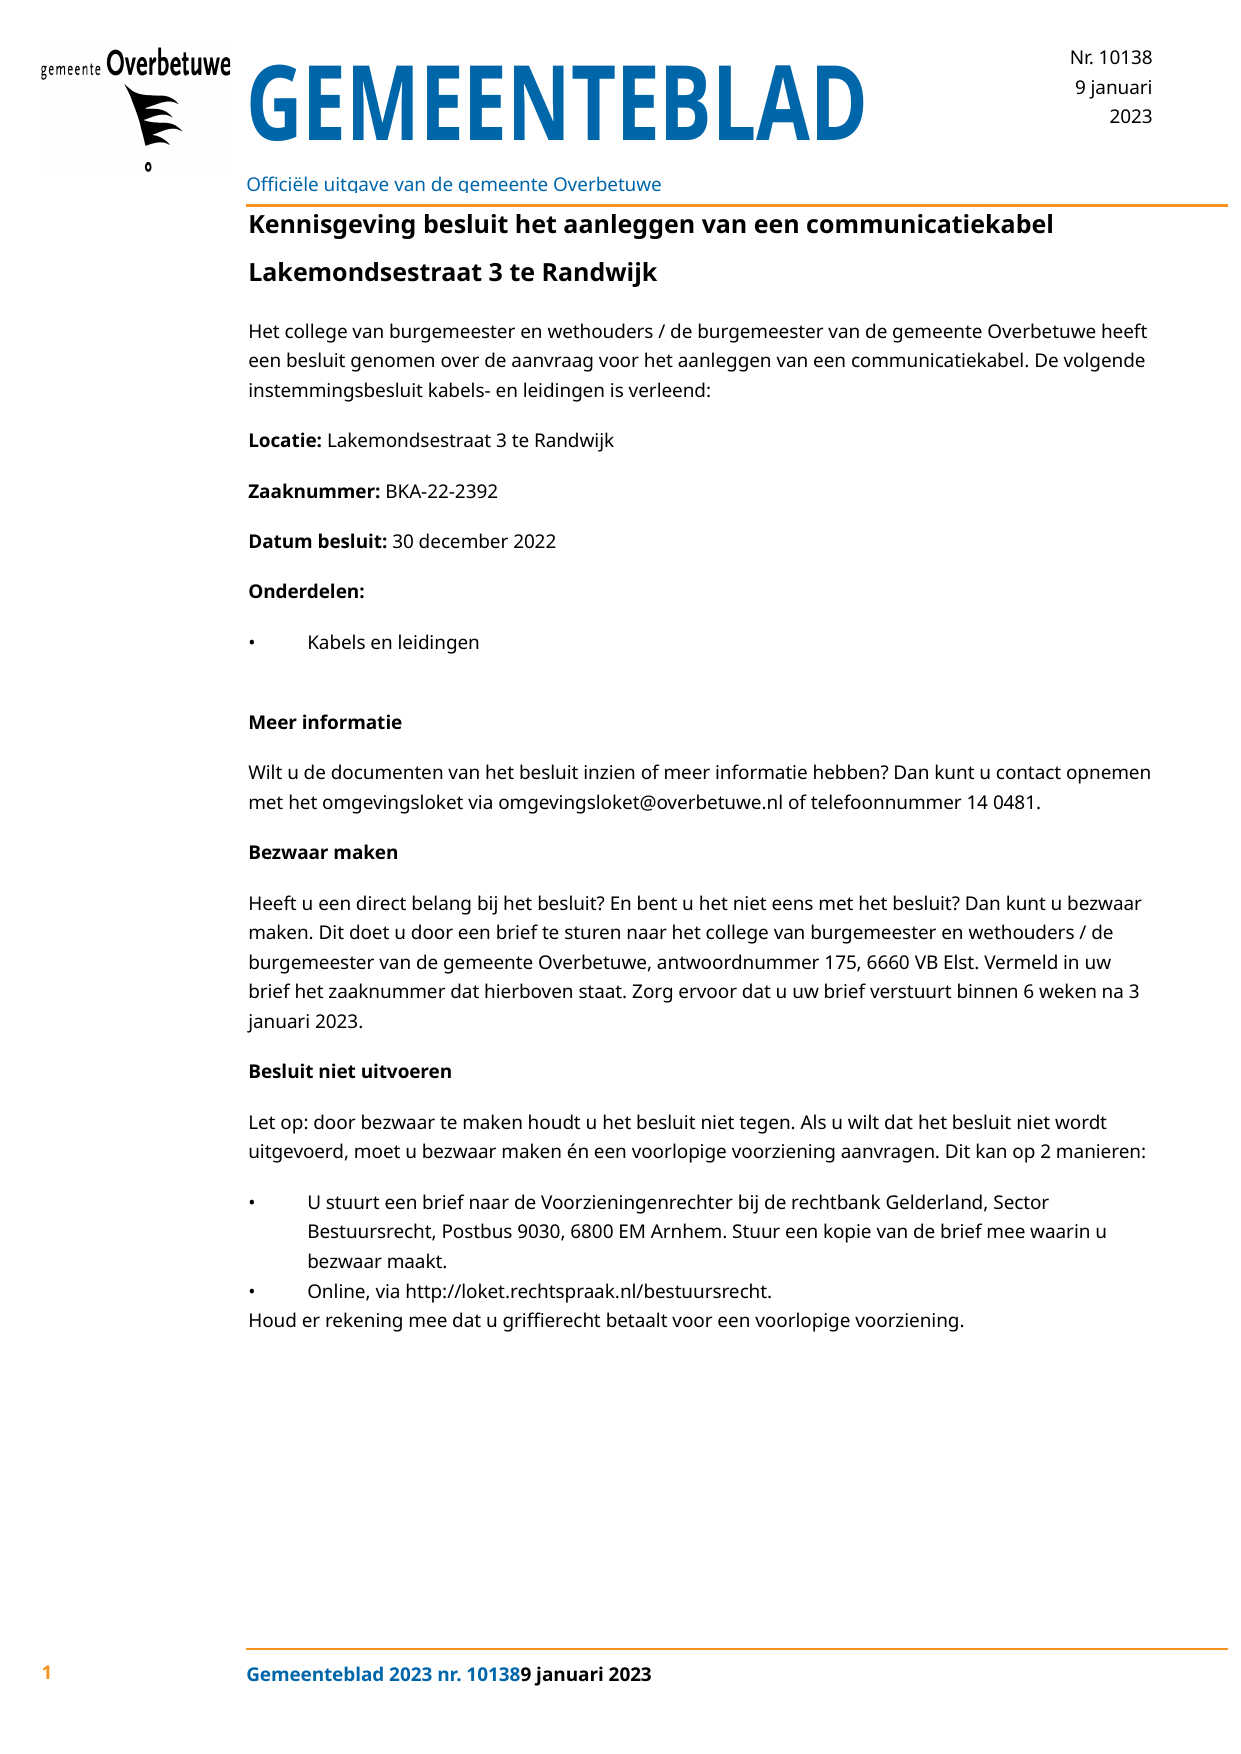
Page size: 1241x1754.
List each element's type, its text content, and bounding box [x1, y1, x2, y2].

text Zaaknummer: BKA-22-2392 [248, 478, 1152, 504]
list Online, via http://loket.rechtspraak.nl/bestuursrecht. [248, 1278, 1152, 1304]
list Kabels en leidingen [248, 629, 1152, 655]
text Kennisgeving besluit het aanleggen van een communicatiekabel Lakemondsestraat 3 te Randwijk [248, 207, 1152, 288]
list U stuurt een brief naar de Voorzieningenrechter bij de rechtbank Gelderland, Sector Bestuursrecht, Postbus 9030, 6800 EM Arnhem. Stuur een kopie van de brief mee waarin u bezwaar maakt. [248, 1189, 1152, 1274]
text Wilt u de documenten van het besluit inzien of meer informatie hebben? Dan kunt u contact opnemen met het omgevingsloket via omgevingsloket@overbetuwe.nl of telefoonnummer 14 0481. [248, 759, 1152, 815]
text Meer informatie [248, 709, 1152, 735]
text Besluit niet uitvoeren [248, 1059, 1152, 1084]
text Houd er rekening mee dat u griffierecht betaalt voor een voorlopige voorziening. [248, 1307, 1152, 1333]
text Datum besluit: 30 december 2022 [248, 528, 1152, 554]
text Locatie: Lakemondsestraat 3 te Randwijk [248, 427, 1152, 453]
picture [41, 47, 231, 172]
text Onderdelen: [248, 579, 1152, 604]
text Het college van burgemeester en wethouders / de burgemeester van de gemeente Overbetuwe heeft een besluit genomen over de aanvraag voor het aanleggen van een communicatiekabel. De volgende instemmingsbesluit kabels- en leidingen is verleend: [248, 318, 1152, 403]
text Let op: door bezwaar te maken houdt u het besluit niet tegen. Als u wilt dat het besluit niet wordt uitgevoerd, moet u bezwaar maken én een voorlopige voorziening aanvragen. Dit kan op 2 manieren: [248, 1109, 1152, 1164]
text Heeft u een direct belang bij het besluit? En bent u het niet eens met het besluit? Dan kunt u bezwaar maken. Dit doet u door een brief te sturen naar het college van burgemeester en wethouders / de burgemeester van de gemeente Overbetuwe, antwoordnummer 175, 6660 VB Elst. Vermeld in uw brief het zaaknummer dat hierboven staat. Zorg ervoor dat u uw brief verstuurt binnen 6 weken na 3 januari 2023. [248, 890, 1152, 1034]
text Bezwaar maken [248, 839, 1152, 865]
